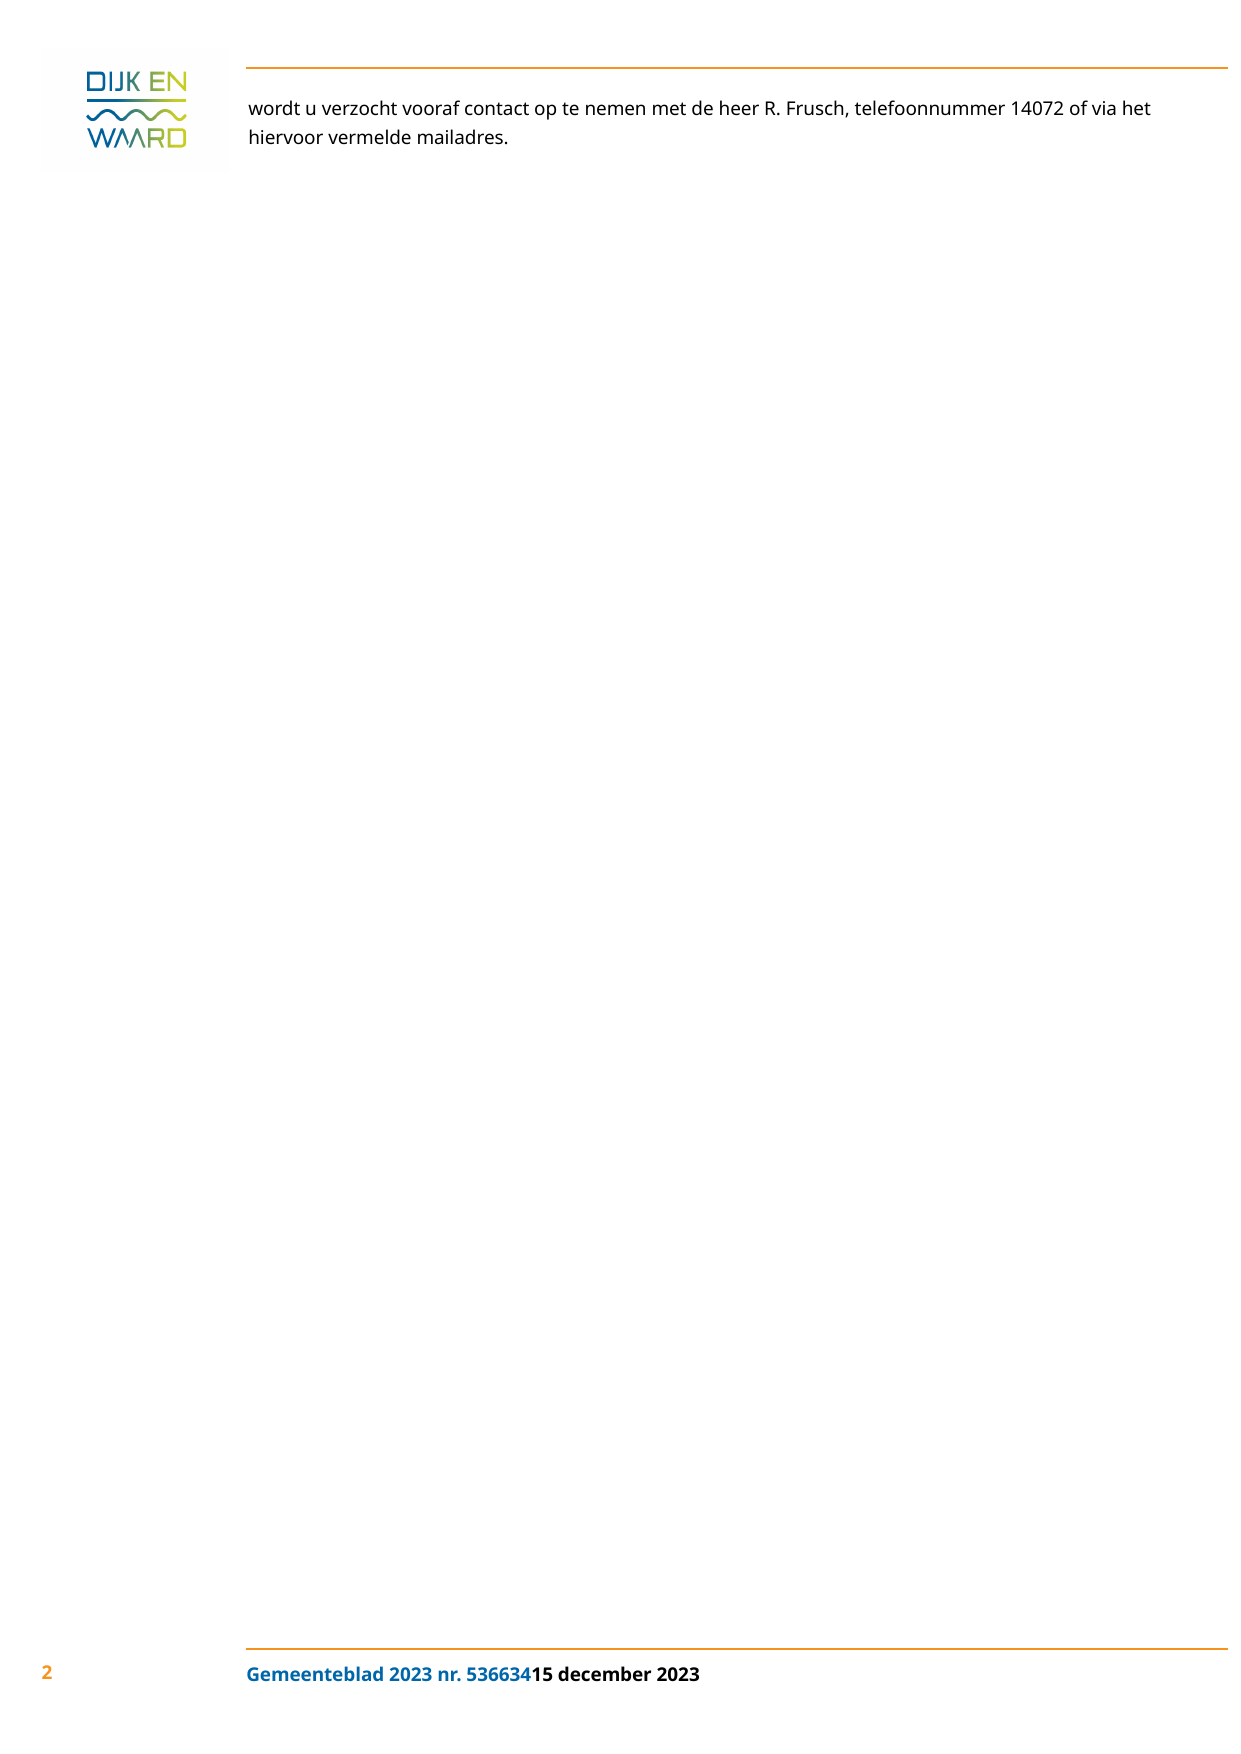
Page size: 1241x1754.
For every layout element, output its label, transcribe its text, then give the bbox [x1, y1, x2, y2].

text wordt u verzocht vooraf contact op te nemen met de heer R. Frusch, telefoonnummer 14072 of via het hiervoor vermelde mailadres. [248, 95, 1152, 150]
picture [41, 47, 231, 172]
